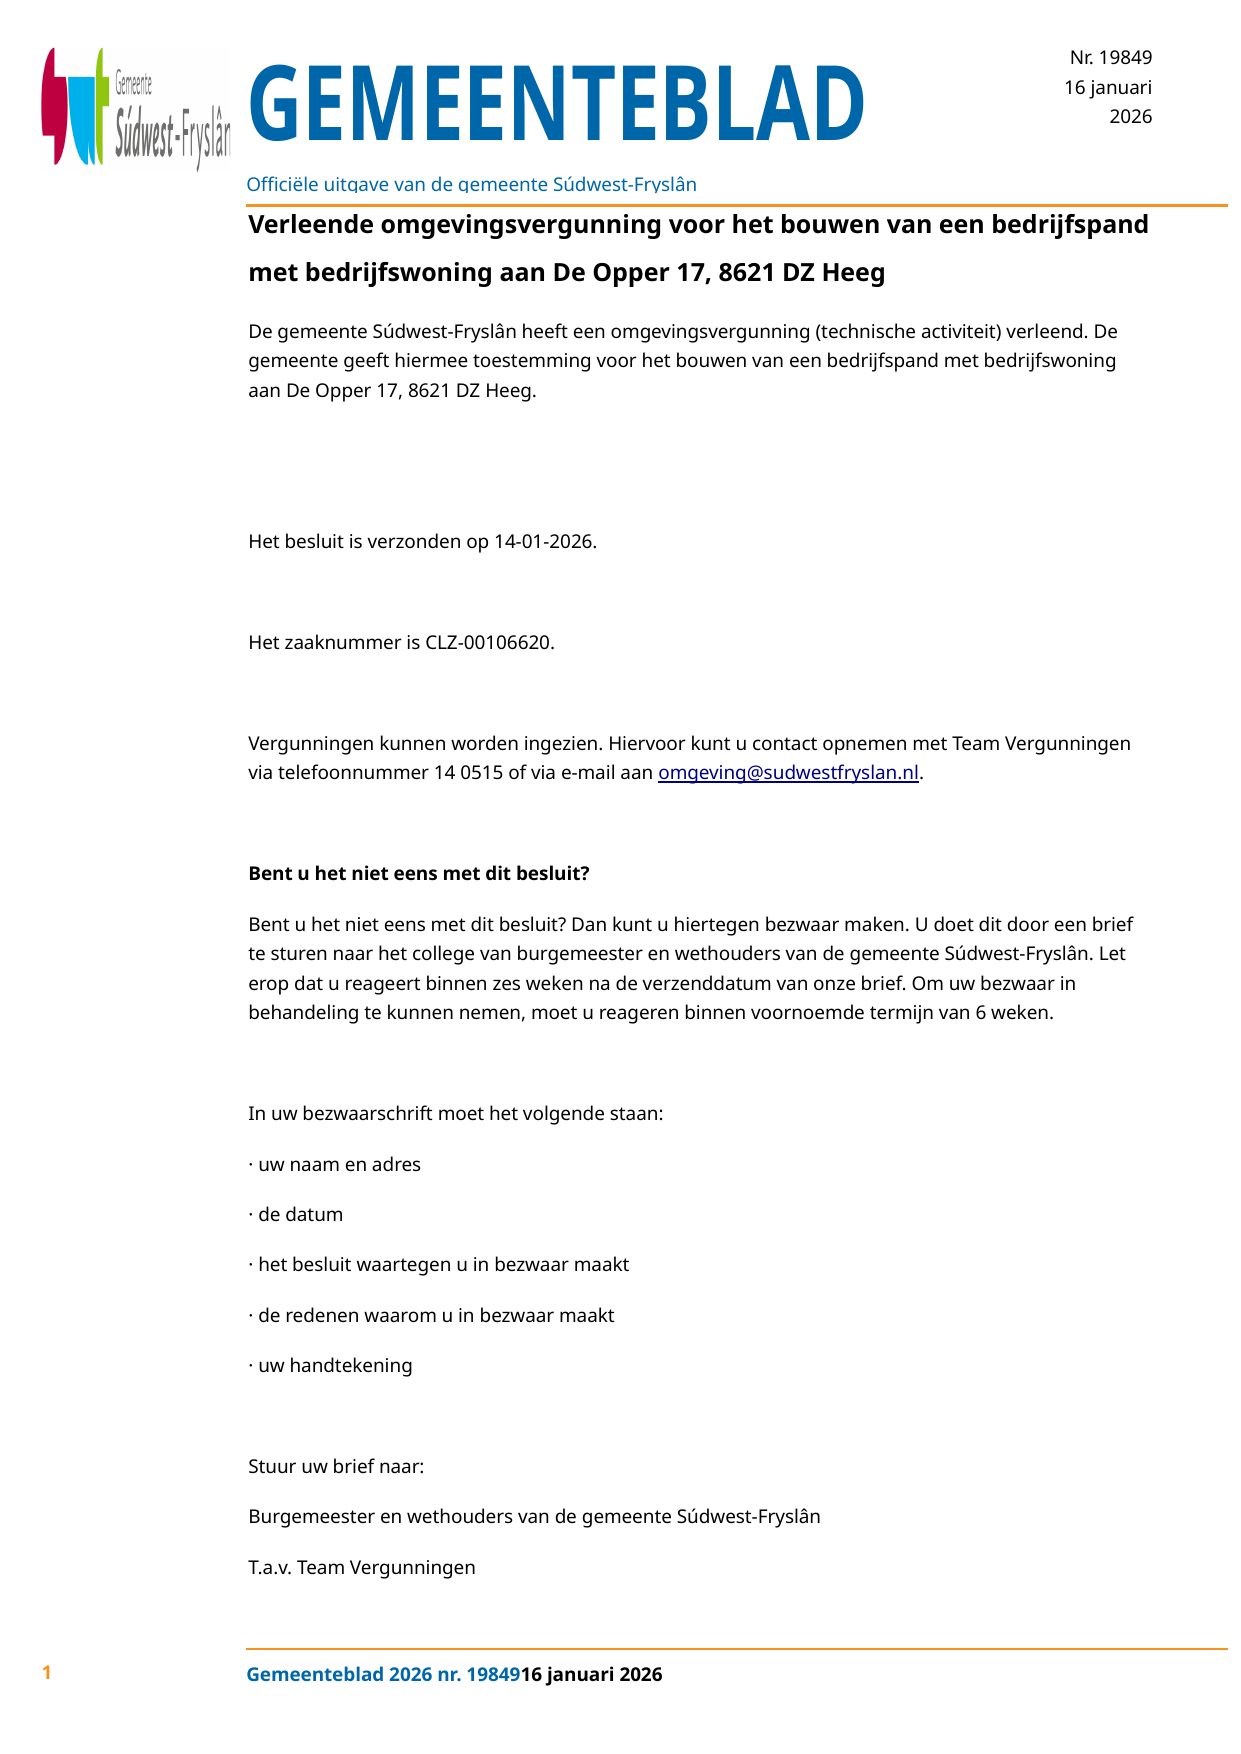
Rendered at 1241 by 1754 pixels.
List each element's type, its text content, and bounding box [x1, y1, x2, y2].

text In uw bezwaarschrift moet het volgende staan: [248, 1100, 1152, 1126]
text · de datum [248, 1201, 1152, 1227]
text · uw naam en adres [248, 1151, 1152, 1177]
picture [41, 47, 231, 172]
text Stuur uw brief naar: [248, 1453, 1152, 1479]
text · het besluit waartegen u in bezwaar maakt [248, 1252, 1152, 1277]
text Bent u het niet eens met dit besluit? Dan kunt u hiertegen bezwaar maken. U doet dit door een brief te sturen naar het college van burgemeester en wethouders van de gemeente Súdwest-Fryslân. Let erop dat u reageert binnen zes weken na de verzenddatum van onze brief. Om uw bezwaar in behandeling te kunnen nemen, moet u reageren binnen voornoemde termijn van 6 weken. [248, 911, 1152, 1025]
text Het besluit is verzonden op 14-01-2026. [248, 528, 1152, 554]
text Burgemeester en wethouders van de gemeente Súdwest-Fryslân [248, 1504, 1152, 1529]
text Het zaaknummer is CLZ-00106620. [248, 629, 1152, 655]
text · uw handtekening [248, 1352, 1152, 1378]
text Vergunningen kunnen worden ingezien. Hiervoor kunt u contact opnemen met Team Vergunningen via telefoonnummer 14 0515 of via e-mail aan omgeving@sudwestfryslan.nl. [248, 730, 1152, 785]
text De gemeente Súdwest-Fryslân heeft een omgevingsvergunning (technische activiteit) verleend. De gemeente geeft hiermee toestemming voor het bouwen van een bedrijfspand met bedrijfswoning aan De Opper 17, 8621 DZ Heeg. [248, 318, 1152, 403]
text · de redenen waarom u in bezwaar maakt [248, 1302, 1152, 1328]
text T.a.v. Team Vergunningen [248, 1554, 1152, 1580]
text Bent u het niet eens met dit besluit? [248, 860, 1152, 886]
text Verleende omgevingsvergunning voor het bouwen van een bedrijfspand met bedrijfswoning aan De Opper 17, 8621 DZ Heeg [248, 207, 1152, 288]
